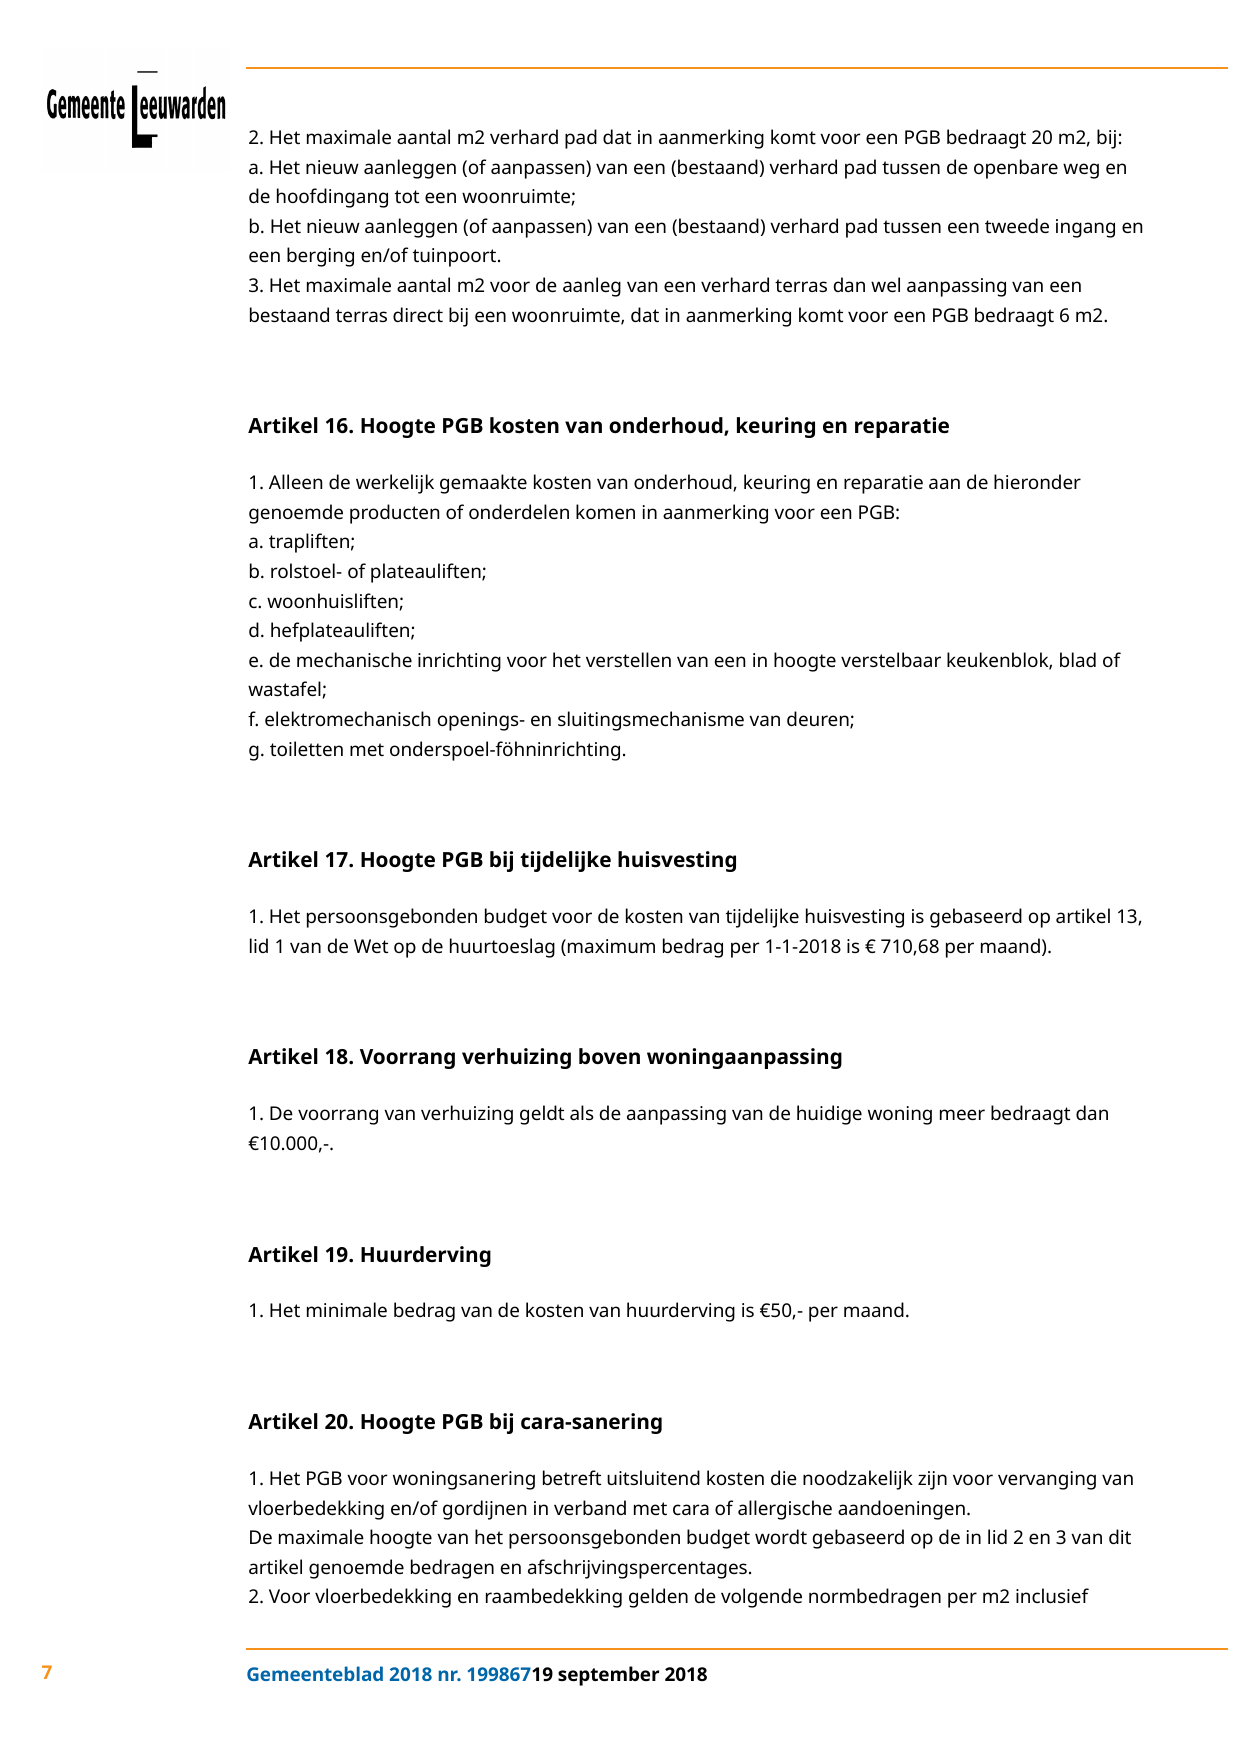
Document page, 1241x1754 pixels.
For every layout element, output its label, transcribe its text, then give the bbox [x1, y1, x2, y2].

text 1. De voorrang van verhuizing geldt als de aanpassing van de huidige woning meer bedraagt dan €10.000,-. [248, 1101, 1152, 1156]
text Artikel 18. Voorrang verhuizing boven woningaanpassing [248, 1042, 1152, 1071]
text e. de mechanische inrichting voor het verstellen van een in hoogte verstelbaar keukenblok, blad of wastafel; [248, 647, 1152, 702]
text 1. Het minimale bedrag van de kosten van huurderving is €50,- per maand. [248, 1298, 1152, 1323]
text 2. Voor vloerbedekking en raambedekking gelden de volgende normbedragen per m2 inclusief [248, 1584, 1152, 1609]
text 1. Het persoonsgebonden budget voor de kosten van tijdelijke huisvesting is gebaseerd op artikel 13, lid 1 van de Wet op de huurtoeslag (maximum bedrag per 1-1-2018 is € 710,68 per maand). [248, 903, 1152, 959]
text 1. Alleen de werkelijk gemaakte kosten van onderhoud, keuring en reparatie aan de hieronder genoemde producten of onderdelen komen in aanmerking voor een PGB: [248, 469, 1152, 525]
text 1. Het PGB voor woningsanering betreft uitsluitend kosten die noodzakelijk zijn voor vervanging van vloerbedekking en/of gordijnen in verband met cara of allergische aandoeningen. [248, 1465, 1152, 1521]
text f. elektromechanisch openings- en sluitingsmechanisme van deuren; [248, 706, 1152, 732]
text Artikel 17. Hoogte PGB bij tijdelijke huisvesting [248, 845, 1152, 874]
text Artikel 16. Hoogte PGB kosten van onderhoud, keuring en reparatie [248, 411, 1152, 440]
text De maximale hoogte van het persoonsgebonden budget wordt gebaseerd op de in lid 2 en 3 van dit artikel genoemde bedragen en afschrijvingspercentages. [248, 1524, 1152, 1580]
text g. toiletten met onderspoel-föhninrichting. [248, 736, 1152, 761]
text Artikel 20. Hoogte PGB bij cara-sanering [248, 1407, 1152, 1436]
text Artikel 19. Huurderving [248, 1240, 1152, 1268]
text c. woonhuisliften; [248, 588, 1152, 613]
text b. Het nieuw aanleggen (of aanpassen) van een (bestaand) verhard pad tussen een tweede ingang en een berging en/of tuinpoort. [248, 213, 1152, 268]
text a. trapliften; [248, 529, 1152, 554]
text d. hefplateauliften; [248, 617, 1152, 643]
text 3. Het maximale aantal m2 voor de aanleg van een verhard terras dan wel aanpassing van een bestaand terras direct bij een woonruimte, dat in aanmerking komt voor een PGB bedraagt 6 m2. [248, 272, 1152, 328]
text a. Het nieuw aanleggen (of aanpassen) van een (bestaand) verhard pad tussen de openbare weg en de hoofdingang tot een woonruimte; [248, 154, 1152, 209]
picture [41, 47, 231, 172]
text 2. Het maximale aantal m2 verhard pad dat in aanmerking komt voor een PGB bedraagt 20 m2, bij: [248, 124, 1152, 150]
text b. rolstoel- of plateauliften; [248, 558, 1152, 584]
